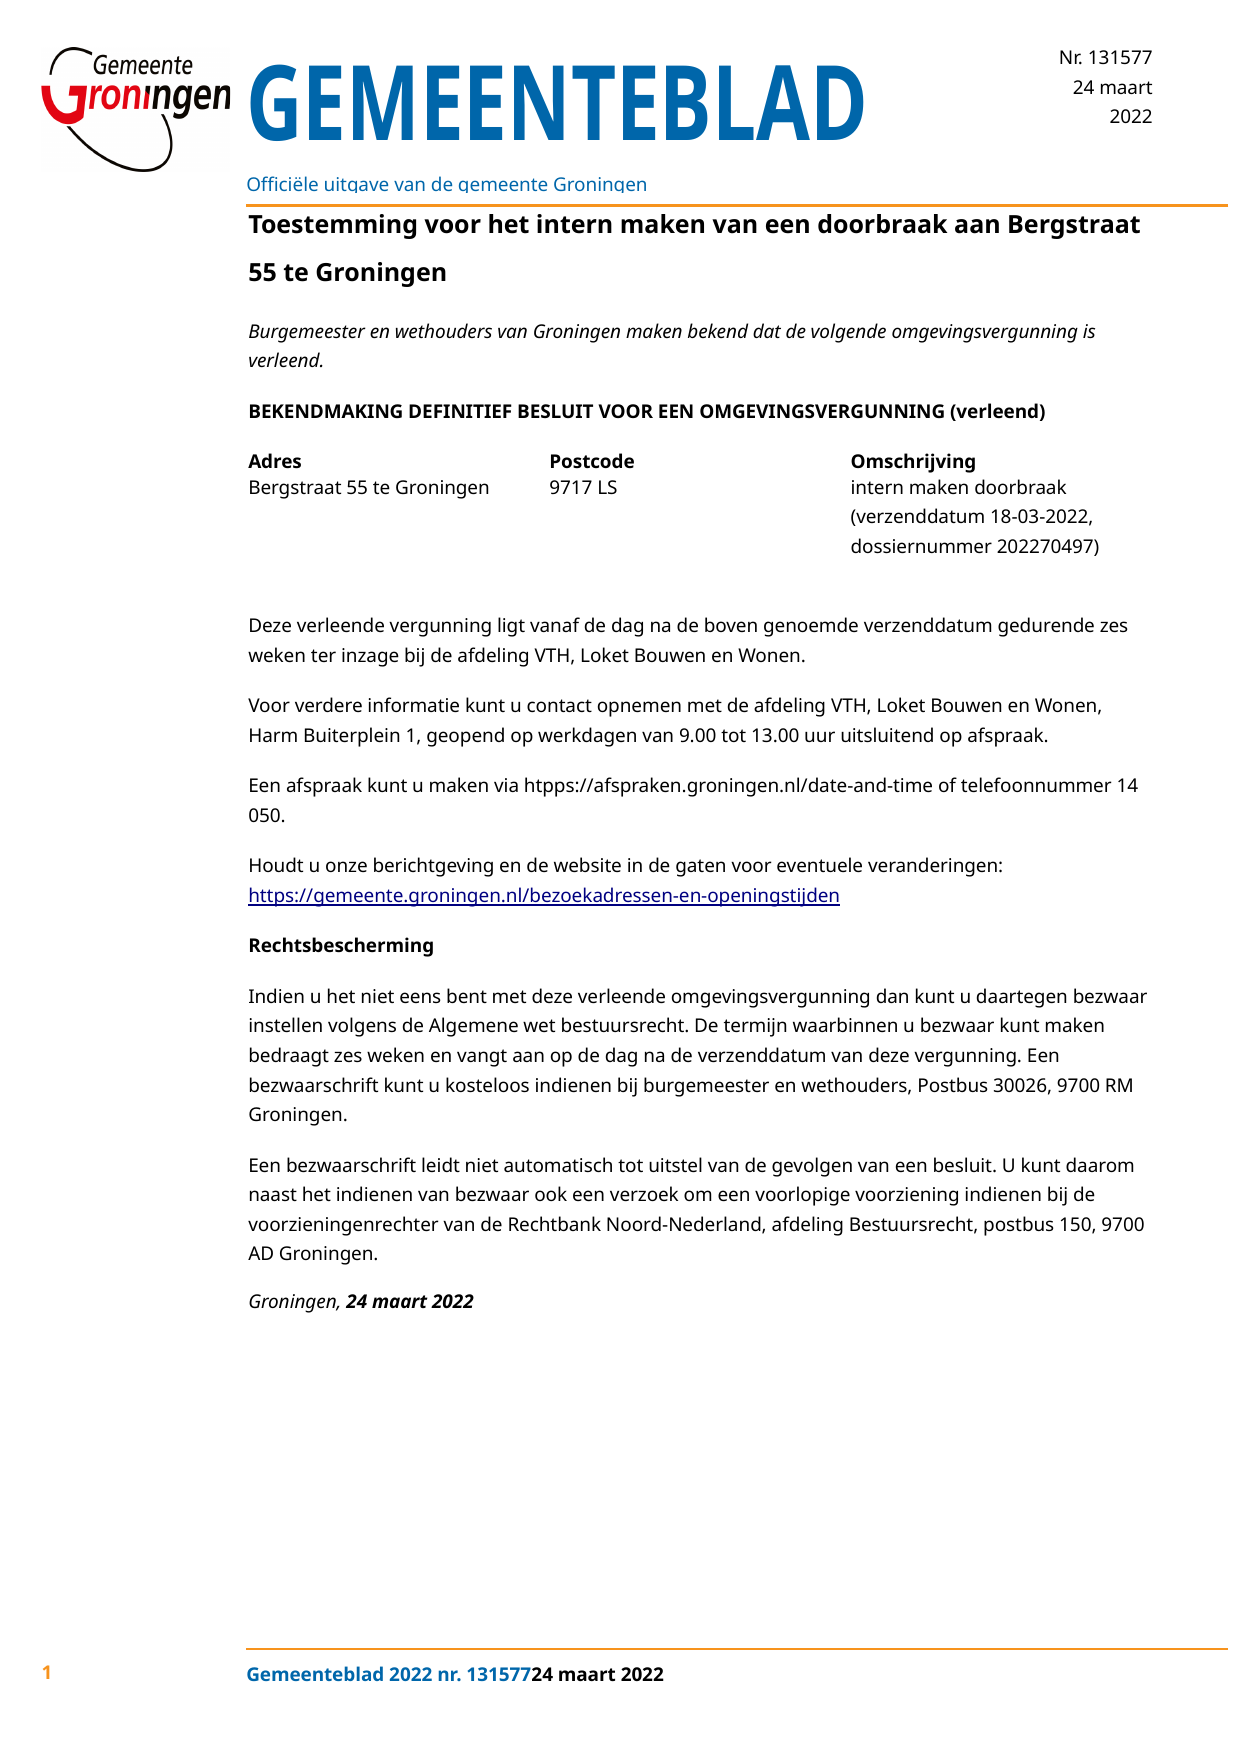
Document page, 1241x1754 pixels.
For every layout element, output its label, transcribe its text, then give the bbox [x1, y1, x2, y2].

table_cell 9717 LS [549, 474, 850, 559]
text Indien u het niet eens bent met deze verleende omgevingsvergunning dan kunt u daartegen bezwaar instellen volgens de Algemene wet bestuursrecht. De termijn waarbinnen u bezwaar kunt maken bedraagt zes weken en vangt aan op de dag na de verzenddatum van deze vergunning. Een bezwaarschrift kunt u kosteloos indienen bij burgemeester en wethouders, Postbus 30026, 9700 RM Groningen. [248, 983, 1152, 1127]
text Rechtsbescherming [248, 933, 1152, 958]
picture [41, 47, 231, 172]
table_header Adres [248, 449, 549, 474]
text Deze verleende vergunning ligt vanaf de dag na de boven genoemde verzenddatum gedurende zes weken ter inzage bij de afdeling VTH, Loket Bouwen en Wonen. [248, 613, 1152, 668]
text Voor verdere informatie kunt u contact opnemen met de afdeling VTH, Loket Bouwen en Wonen, Harm Buiterplein 1, geopend op werkdagen van 9.00 tot 13.00 uur uitsluitend op afspraak. [248, 693, 1152, 748]
table_header Omschrijving [850, 449, 1152, 474]
text Burgemeester en wethouders van Groningen maken bekend dat de volgende omgevingsvergunning is verleend. [248, 318, 1152, 373]
text Een afspraak kunt u maken via htpps://afspraken.groningen.nl/date-and-time of telefoonnummer 14 050. [248, 773, 1152, 828]
text Houdt u onze berichtgeving en de website in de gaten voor eventuele veranderingen: https://gemeente.groningen.nl/bezoekadressen-en-openingstijden [248, 853, 1152, 908]
text Toestemming voor het intern maken van een doorbraak aan Bergstraat 55 te Groningen [248, 207, 1152, 288]
text BEKENDMAKING DEFINITIEF BESLUIT VOOR EEN OMGEVINGSVERGUNNING (verleend) [248, 398, 1152, 424]
table_cell Bergstraat 55 te Groningen [248, 474, 549, 559]
text Groningen, 24 maart 2022 [248, 1288, 1152, 1314]
table_cell intern maken doorbraak (verzenddatum 18-03-2022, dossiernummer 202270497) [850, 474, 1152, 559]
text Een bezwaarschrift leidt niet automatisch tot uitstel van de gevolgen van een besluit. U kunt daarom naast het indienen van bezwaar ook een verzoek om een voorlopige voorziening indienen bij de voorzieningenrechter van de Rechtbank Noord-Nederland, afdeling Bestuursrecht, postbus 150, 9700 AD Groningen. [248, 1152, 1152, 1266]
table_header Postcode [549, 449, 850, 474]
